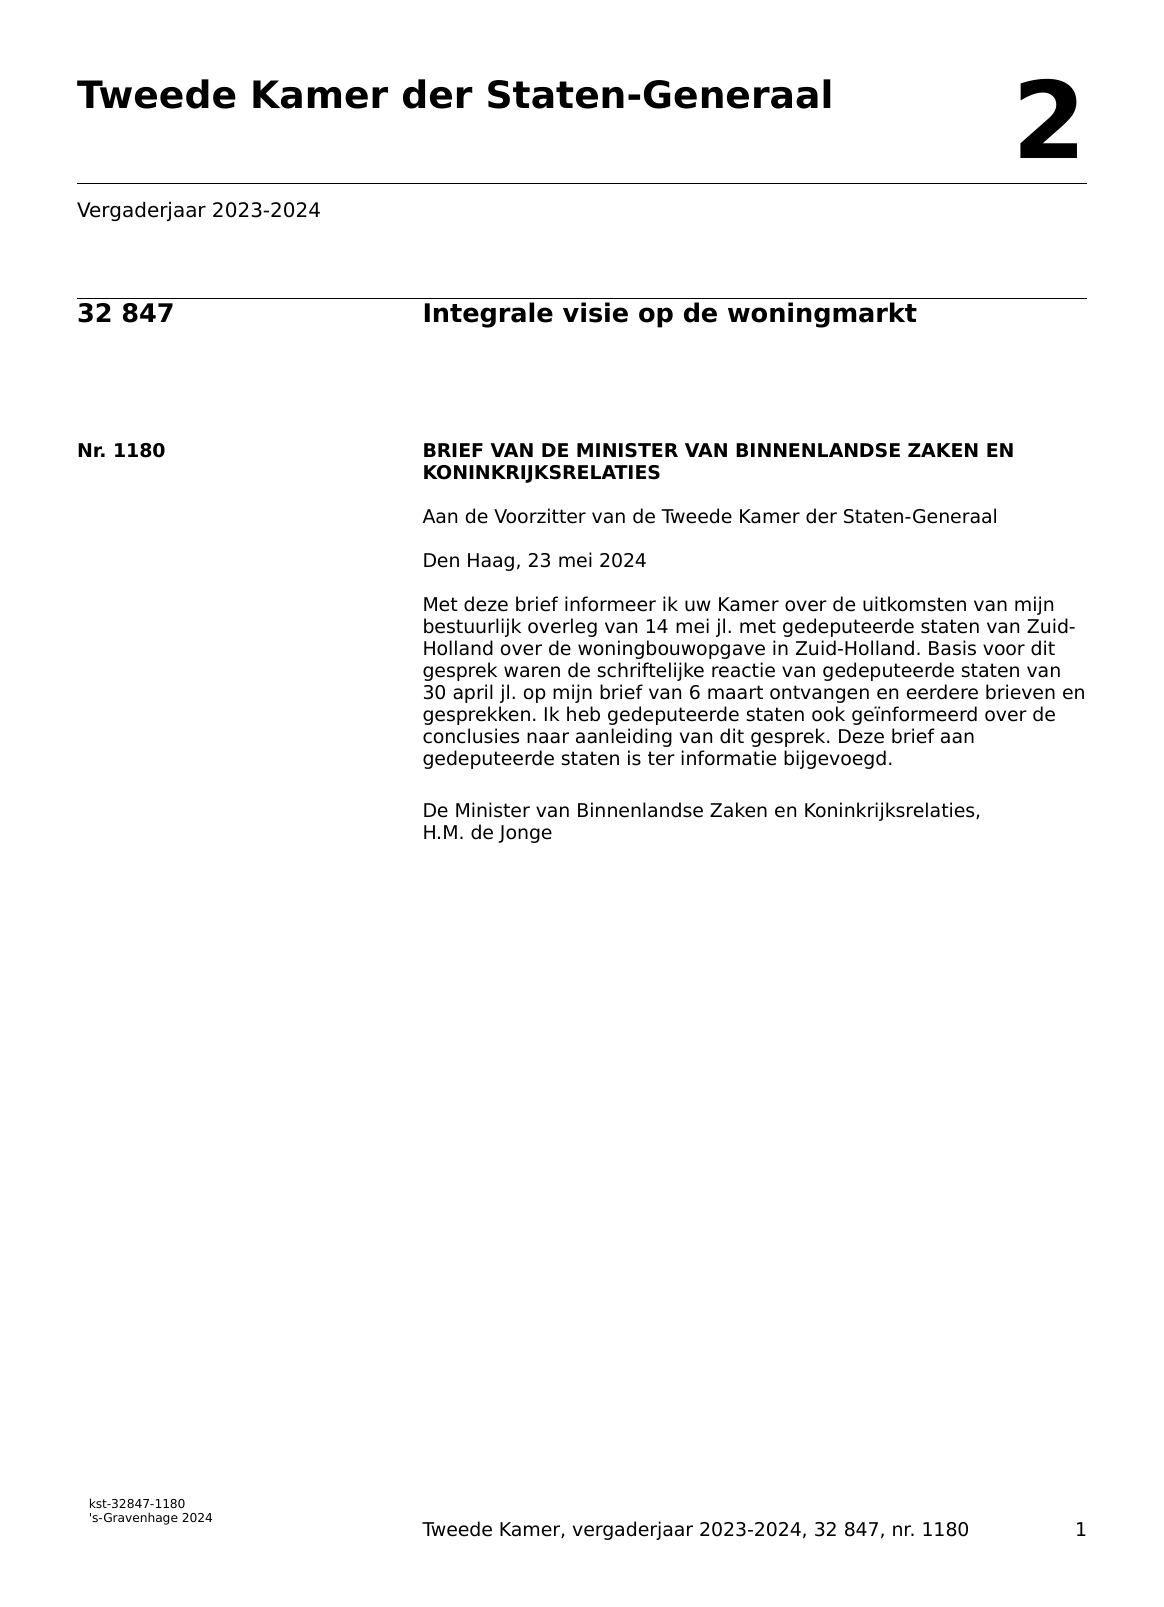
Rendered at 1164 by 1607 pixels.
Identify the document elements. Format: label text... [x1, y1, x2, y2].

text 's-Gravenhage 2024 [88, 1511, 323, 1525]
text Den Haag, 23 mei 2024 [422, 550, 1087, 572]
text kst-32847-1180 [88, 1497, 323, 1511]
text Aan de Voorzitter van de Tweede Kamer der Staten-Generaal [422, 506, 1087, 528]
subtitle Nr. 1180 BRIEF VAN DE MINISTER VAN BINNENLANDSE ZAKEN EN KONINKRIJKSRELATIES [77, 440, 1087, 484]
text De Minister van Binnenlandse Zaken en Koninkrijksrelaties, H.M. de Jonge [422, 800, 1087, 844]
subtitle 32 847 Integrale visie op de woningmarkt [77, 299, 1087, 329]
table_header Tweede Kamer der Staten-Generaal [77, 59, 886, 183]
text Met deze brief informeer ik uw Kamer over de uitkomsten van mijn bestuurlijk overleg van 14 mei jl. met gedeputeerde staten van Zuid-Holland over de woningbouwopgave in Zuid-Holland. Basis voor dit gesprek waren de schriftelijke reactie van gedeputeerde staten van 30 april jl. op mijn brief van 6 maart ontvangen en eerdere brieven en gesprekken. Ik heb gedeputeerde staten ook geïnformeerd over de conclusies naar aanleiding van dit gesprek. Deze brief aan gedeputeerde staten is ter informatie bijgevoegd. [422, 594, 1087, 770]
table_cell Vergaderjaar 2023-2024 [77, 184, 1087, 298]
table_header 2 [886, 59, 1087, 183]
